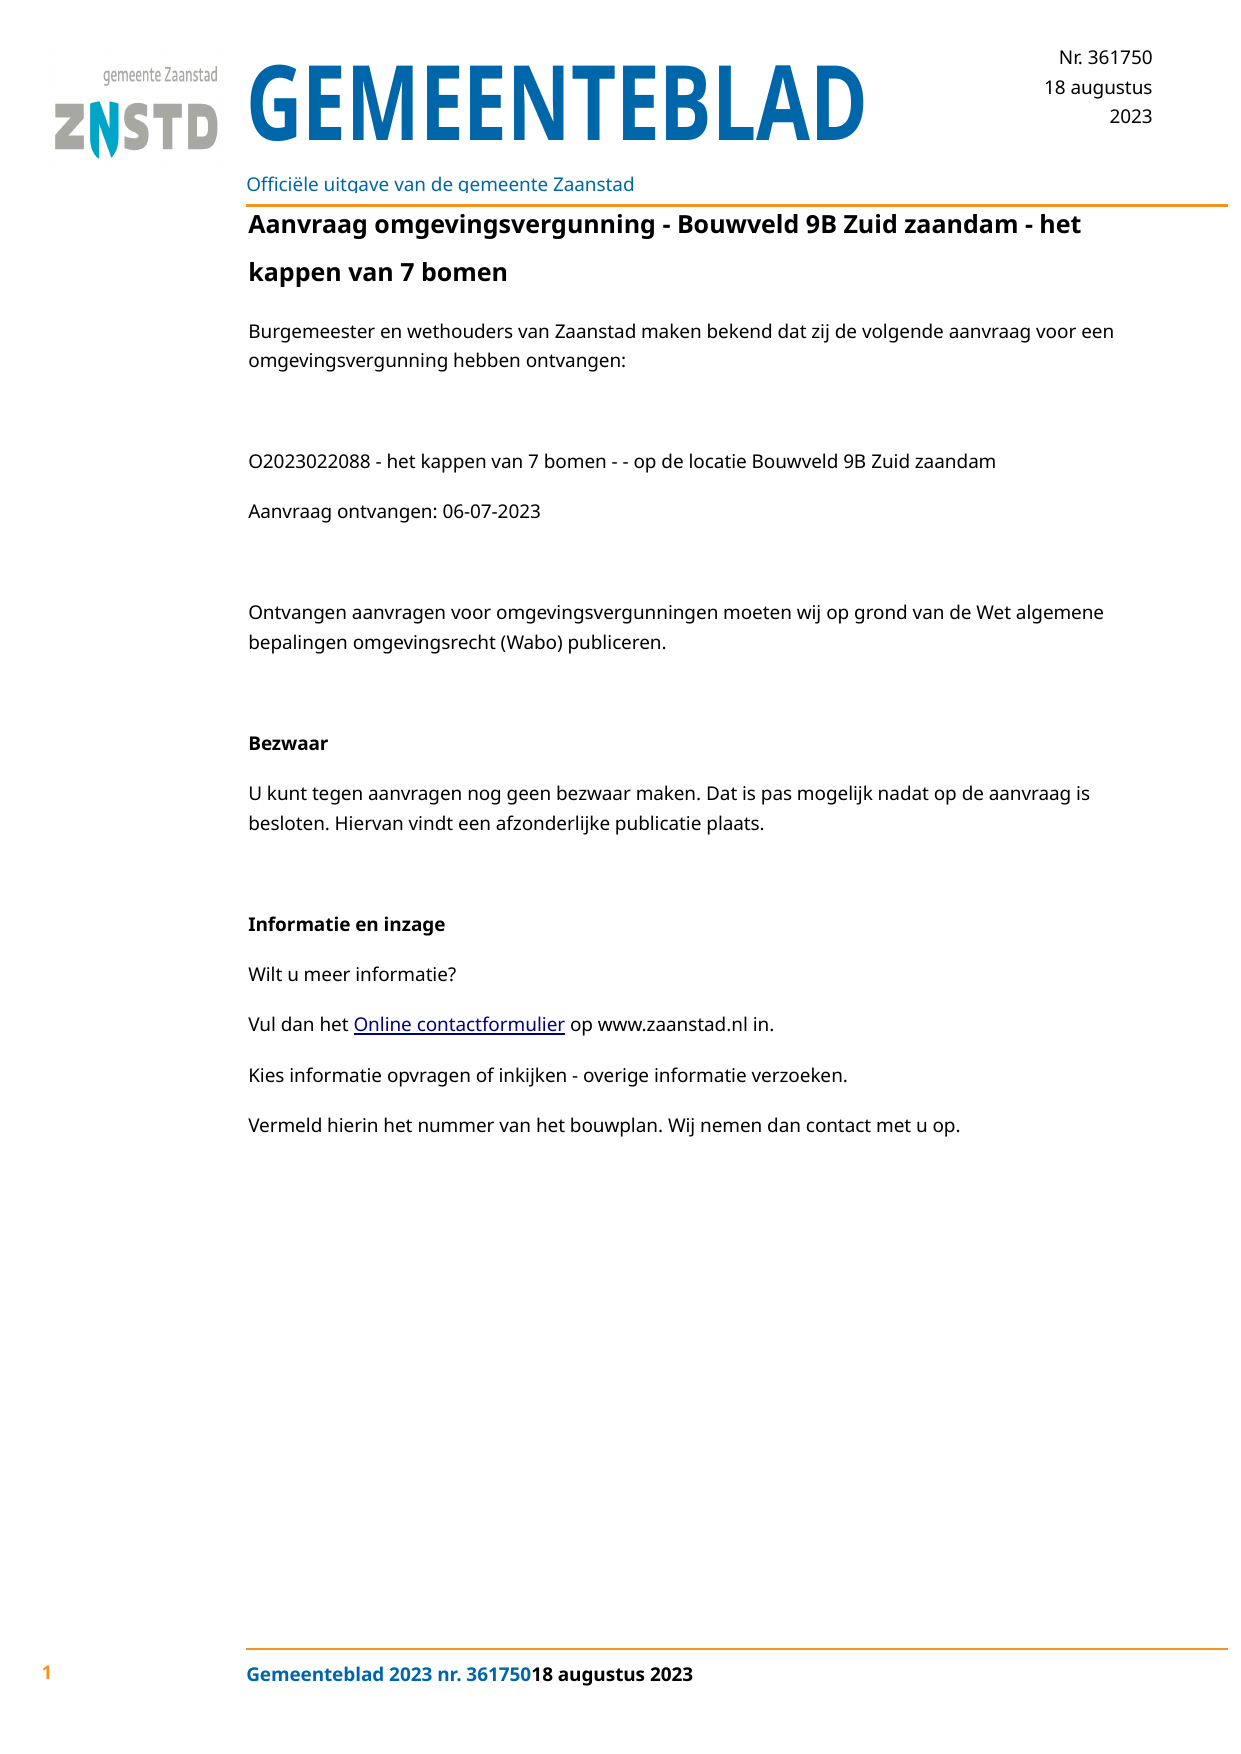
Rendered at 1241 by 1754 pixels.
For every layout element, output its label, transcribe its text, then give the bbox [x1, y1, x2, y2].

text Kies informatie opvragen of inkijken - overige informatie verzoeken. [248, 1062, 1152, 1088]
text Aanvraag omgevingsvergunning - Bouwveld 9B Zuid zaandam - het kappen van 7 bomen [248, 207, 1152, 288]
text Bezwaar [248, 730, 1152, 756]
text O2023022088 - het kappen van 7 bomen - - op de locatie Bouwveld 9B Zuid zaandam [248, 448, 1152, 474]
text Informatie en inzage [248, 911, 1152, 937]
text U kunt tegen aanvragen nog geen bezwaar maken. Dat is pas mogelijk nadat op de aanvraag is besloten. Hiervan vindt een afzonderlijke publicatie plaats. [248, 780, 1152, 836]
text Aanvraag ontvangen: 06-07-2023 [248, 499, 1152, 524]
text Wilt u meer informatie? [248, 961, 1152, 987]
picture [41, 47, 231, 172]
text Burgemeester en wethouders van Zaanstad maken bekend dat zij de volgende aanvraag voor een omgevingsvergunning hebben ontvangen: [248, 318, 1152, 373]
text Vul dan het Online contactformulier op www.zaanstad.nl in. [248, 1012, 1152, 1037]
text Ontvangen aanvragen voor omgevingsvergunningen moeten wij op grond van de Wet algemene bepalingen omgevingsrecht (Wabo) publiceren. [248, 599, 1152, 655]
text Vermeld hierin het nummer van het bouwplan. Wij nemen dan contact met u op. [248, 1112, 1152, 1138]
